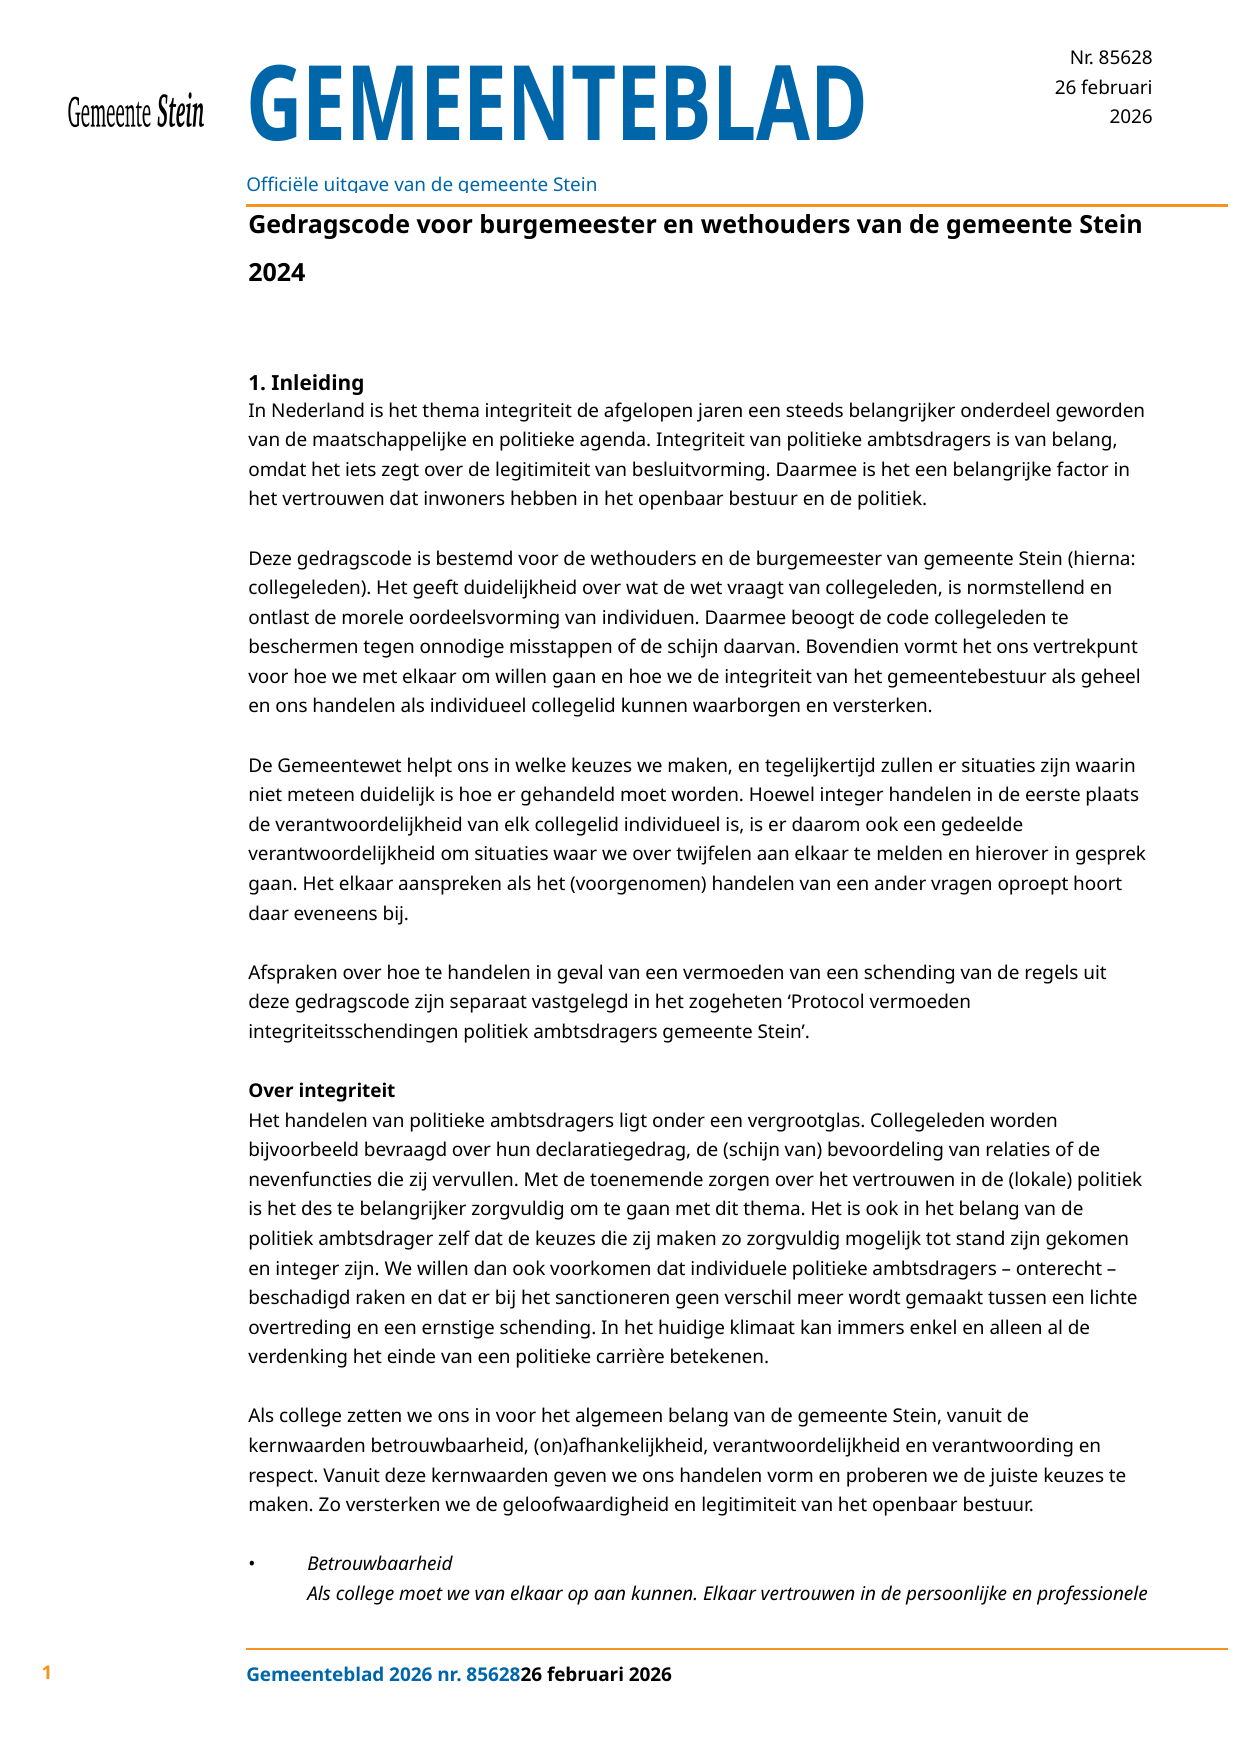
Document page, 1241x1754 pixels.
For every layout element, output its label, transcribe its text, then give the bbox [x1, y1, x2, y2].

text In Nederland is het thema integriteit de afgelopen jaren een steeds belangrijker onderdeel geworden van de maatschappelijke en politieke agenda. Integriteit van politieke ambtsdragers is van belang, omdat het iets zegt over de legitimiteit van besluitvorming. Daarmee is het een belangrijke factor in het vertrouwen dat inwoners hebben in het openbaar bestuur en de politiek. [248, 397, 1152, 511]
text 1. Inleiding [248, 368, 1152, 397]
picture [41, 47, 231, 172]
text De Gemeentewet helpt ons in welke keuzes we maken, en tegelijkertijd zullen er situaties zijn waarin niet meteen duidelijk is hoe er gehandeld moet worden. Hoewel integer handelen in de eerste plaats de verantwoordelijkheid van elk collegelid individueel is, is er daarom ook een gedeelde verantwoordelijkheid om situaties waar we over twijfelen aan elkaar te melden en hierover in gesprek gaan. Het elkaar aanspreken als het (voorgenomen) handelen van een ander vragen oproept hoort daar eveneens bij. [248, 752, 1152, 925]
text Afspraken over hoe te handelen in geval van een vermoeden van een schending van de regels uit deze gedragscode zijn separaat vastgelegd in het zogeheten ‘Protocol vermoeden integriteitsschendingen politiek ambtsdragers gemeente Stein’. [248, 959, 1152, 1044]
list Betrouwbaarheid [248, 1551, 1152, 1576]
text Als college zetten we ons in voor het algemeen belang van de gemeente Stein, vanuit de kernwaarden betrouwbaarheid, (on)afhankelijkheid, verantwoordelijkheid en verantwoording en respect. Vanuit deze kernwaarden geven we ons handelen vorm en proberen we de juiste keuzes te maken. Zo versterken we de geloofwaardigheid en legitimiteit van het openbaar bestuur. [248, 1403, 1152, 1517]
text Gedragscode voor burgemeester en wethouders van de gemeente Stein 2024 [248, 207, 1152, 288]
text Over integriteit [248, 1077, 1152, 1103]
text Deze gedragscode is bestemd voor de wethouders en de burgemeester van gemeente Stein (hierna: collegeleden). Het geeft duidelijkheid over wat de wet vraagt van collegeleden, is normstellend en ontlast de morele oordeelsvorming van individuen. Daarmee beoogt de code collegeleden te beschermen tegen onnodige misstappen of de schijn daarvan. Bovendien vormt het ons vertrekpunt voor hoe we met elkaar om willen gaan en hoe we de integriteit van het gemeentebestuur als geheel en ons handelen als individueel collegelid kunnen waarborgen en versterken. [248, 545, 1152, 718]
text Het handelen van politieke ambtsdragers ligt onder een vergrootglas. Collegeleden worden bijvoorbeeld bevraagd over hun declaratiegedrag, de (schijn van) bevoordeling van relaties of de nevenfuncties die zij vervullen. Met de toenemende zorgen over het vertrouwen in de (lokale) politiek is het des te belangrijker zorgvuldig om te gaan met dit thema. Het is ook in het belang van de politiek ambtsdrager zelf dat de keuzes die zij maken zo zorgvuldig mogelijk tot stand zijn gekomen en integer zijn. We willen dan ook voorkomen dat individuele politieke ambtsdragers – onterecht – beschadigd raken en dat er bij het sanctioneren geen verschil meer wordt gemaakt tussen een lichte overtreding en een ernstige schending. In het huidige klimaat kan immers enkel en alleen al de verdenking het einde van een politieke carrière betekenen. [248, 1107, 1152, 1369]
list Als college moet we van elkaar op aan kunnen. Elkaar vertrouwen in de persoonlijke en professionele [248, 1580, 1152, 1606]
